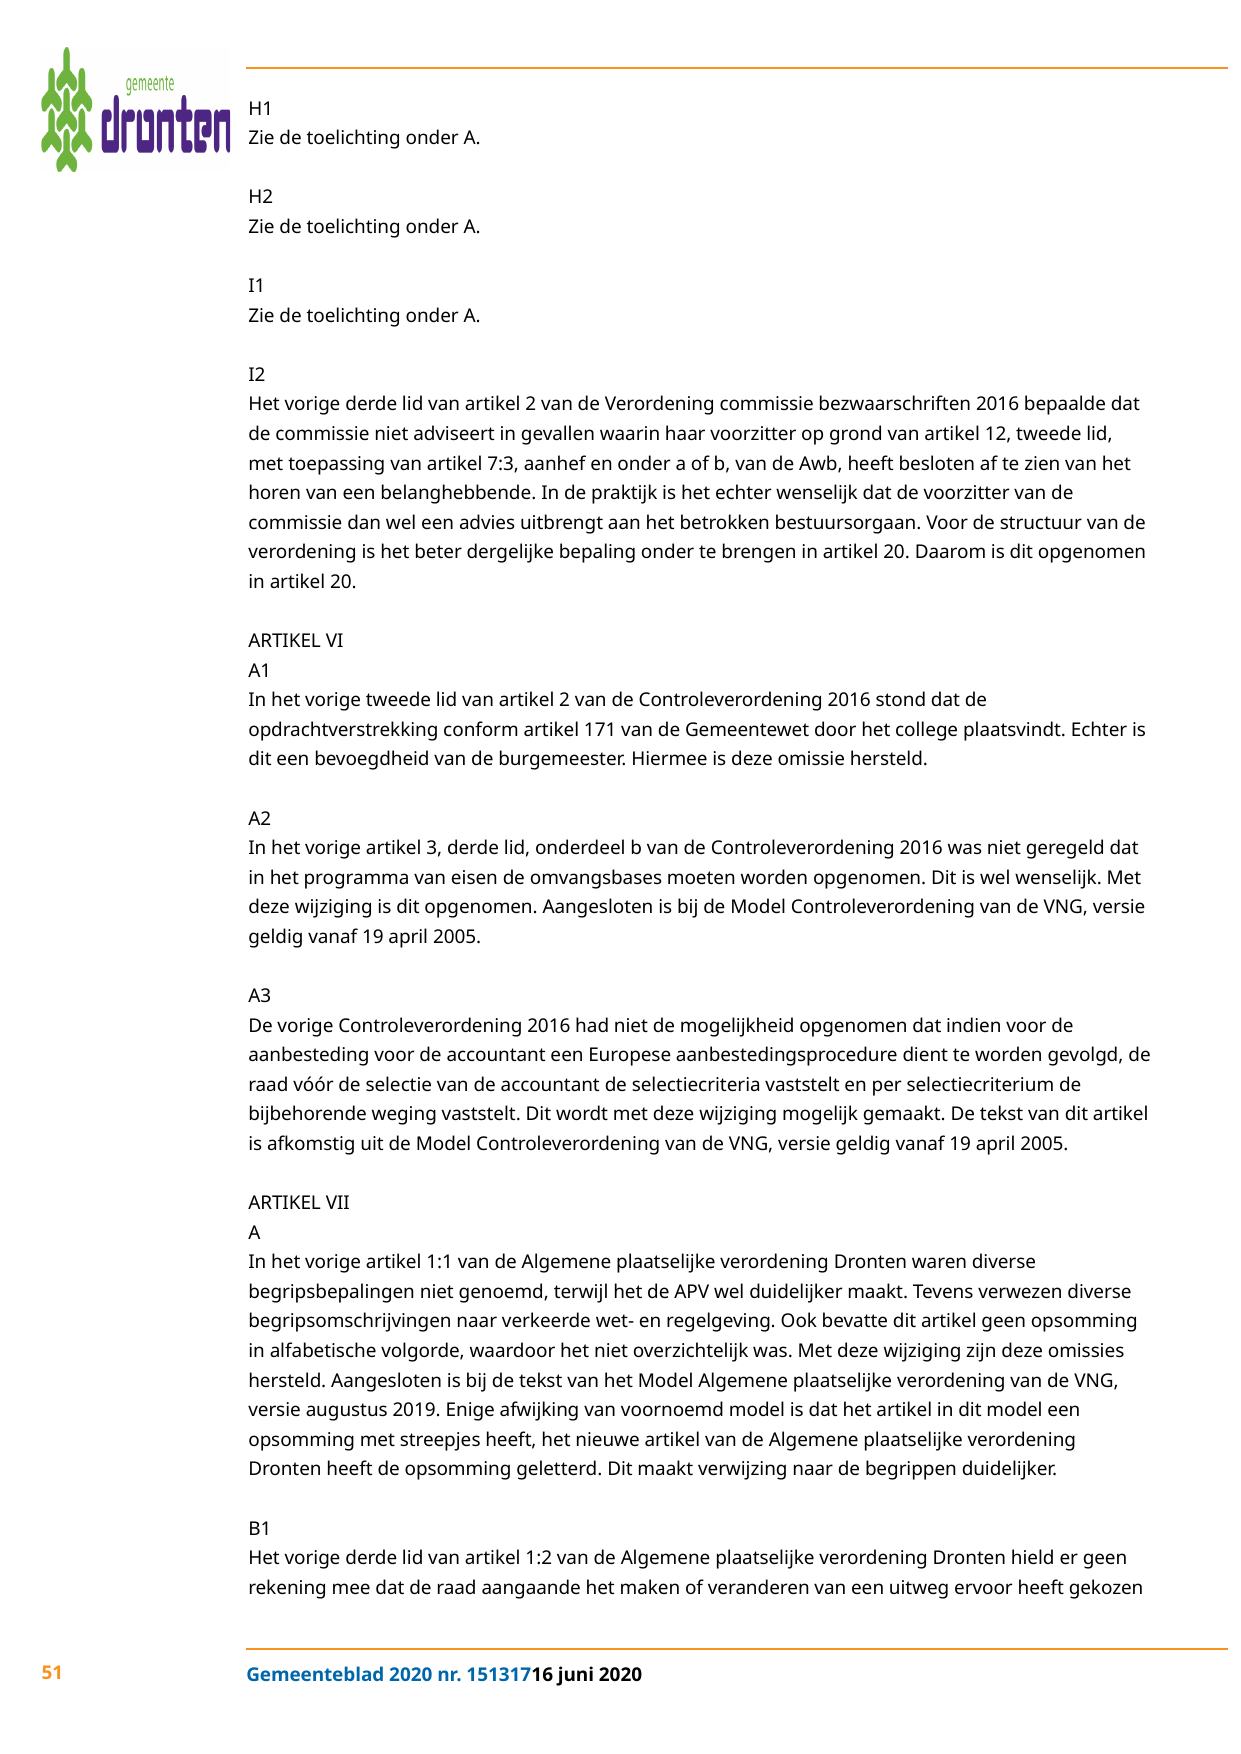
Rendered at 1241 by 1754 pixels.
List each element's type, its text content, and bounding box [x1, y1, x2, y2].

text H2 [248, 183, 1152, 209]
text ARTIKEL VII [248, 1189, 1152, 1215]
text ARTIKEL VI [248, 627, 1152, 653]
text In het vorige artikel 3, derde lid, onderdeel b van de Controleverordening 2016 was niet geregeld dat in het programma van eisen de omvangsbases moeten worden opgenomen. Dit is wel wenselijk. Met deze wijziging is dit opgenomen. Aangesloten is bij de Model Controleverordening van de VNG, versie geldig vanaf 19 april 2005. [248, 834, 1152, 949]
text B1 [248, 1515, 1152, 1541]
text A [248, 1219, 1152, 1245]
text A2 [248, 805, 1152, 831]
text Zie de toelichting onder A. [248, 302, 1152, 328]
text A1 [248, 657, 1152, 683]
text Zie de toelichting onder A. [248, 124, 1152, 150]
text Het vorige derde lid van artikel 2 van de Verordening commissie bezwaarschriften 2016 bepaalde dat de commissie niet adviseert in gevallen waarin haar voorzitter op grond van artikel 12, tweede lid, met toepassing van artikel 7:3, aanhef en onder a of b, van de Awb, heeft besloten af te zien van het horen van een belanghebbende. In de praktijk is het echter wenselijk dat de voorzitter van de commissie dan wel een advies uitbrengt aan het betrokken bestuursorgaan. Voor de structuur van de verordening is het beter dergelijke bepaling onder te brengen in artikel 20. Daarom is dit opgenomen in artikel 20. [248, 391, 1152, 594]
picture [41, 47, 231, 172]
text I2 [248, 361, 1152, 387]
text Het vorige derde lid van artikel 1:2 van de Algemene plaatselijke verordening Dronten hield er geen rekening mee dat de raad aangaande het maken of veranderen van een uitweg ervoor heeft gekozen [248, 1544, 1152, 1600]
text In het vorige tweede lid van artikel 2 van de Controleverordening 2016 stond dat de opdrachtverstrekking conform artikel 171 van de Gemeentewet door het college plaatsvindt. Echter is dit een bevoegdheid van de burgemeester. Hiermee is deze omissie hersteld. [248, 686, 1152, 771]
text A3 [248, 982, 1152, 1008]
text Zie de toelichting onder A. [248, 213, 1152, 239]
text De vorige Controleverordening 2016 had niet de mogelijkheid opgenomen dat indien voor de aanbesteding voor de accountant een Europese aanbestedingsprocedure dient te worden gevolgd, de raad vóór de selectie van de accountant de selectiecriteria vaststelt en per selectiecriterium de bijbehorende weging vaststelt. Dit wordt met deze wijziging mogelijk gemaakt. De tekst van dit artikel is afkomstig uit de Model Controleverordening van de VNG, versie geldig vanaf 19 april 2005. [248, 1012, 1152, 1156]
text I1 [248, 272, 1152, 298]
text H1 [248, 95, 1152, 121]
text In het vorige artikel 1:1 van de Algemene plaatselijke verordening Dronten waren diverse begripsbepalingen niet genoemd, terwijl het de APV wel duidelijker maakt. Tevens verwezen diverse begripsomschrijvingen naar verkeerde wet- en regelgeving. Ook bevatte dit artikel geen opsomming in alfabetische volgorde, waardoor het niet overzichtelijk was. Met deze wijziging zijn deze omissies hersteld. Aangesloten is bij de tekst van het Model Algemene plaatselijke verordening van de VNG, versie augustus 2019. Enige afwijking van voornoemd model is dat het artikel in dit model een opsomming met streepjes heeft, het nieuwe artikel van de Algemene plaatselijke verordening Dronten heeft de opsomming geletterd. Dit maakt verwijzing naar de begrippen duidelijker. [248, 1248, 1152, 1481]
